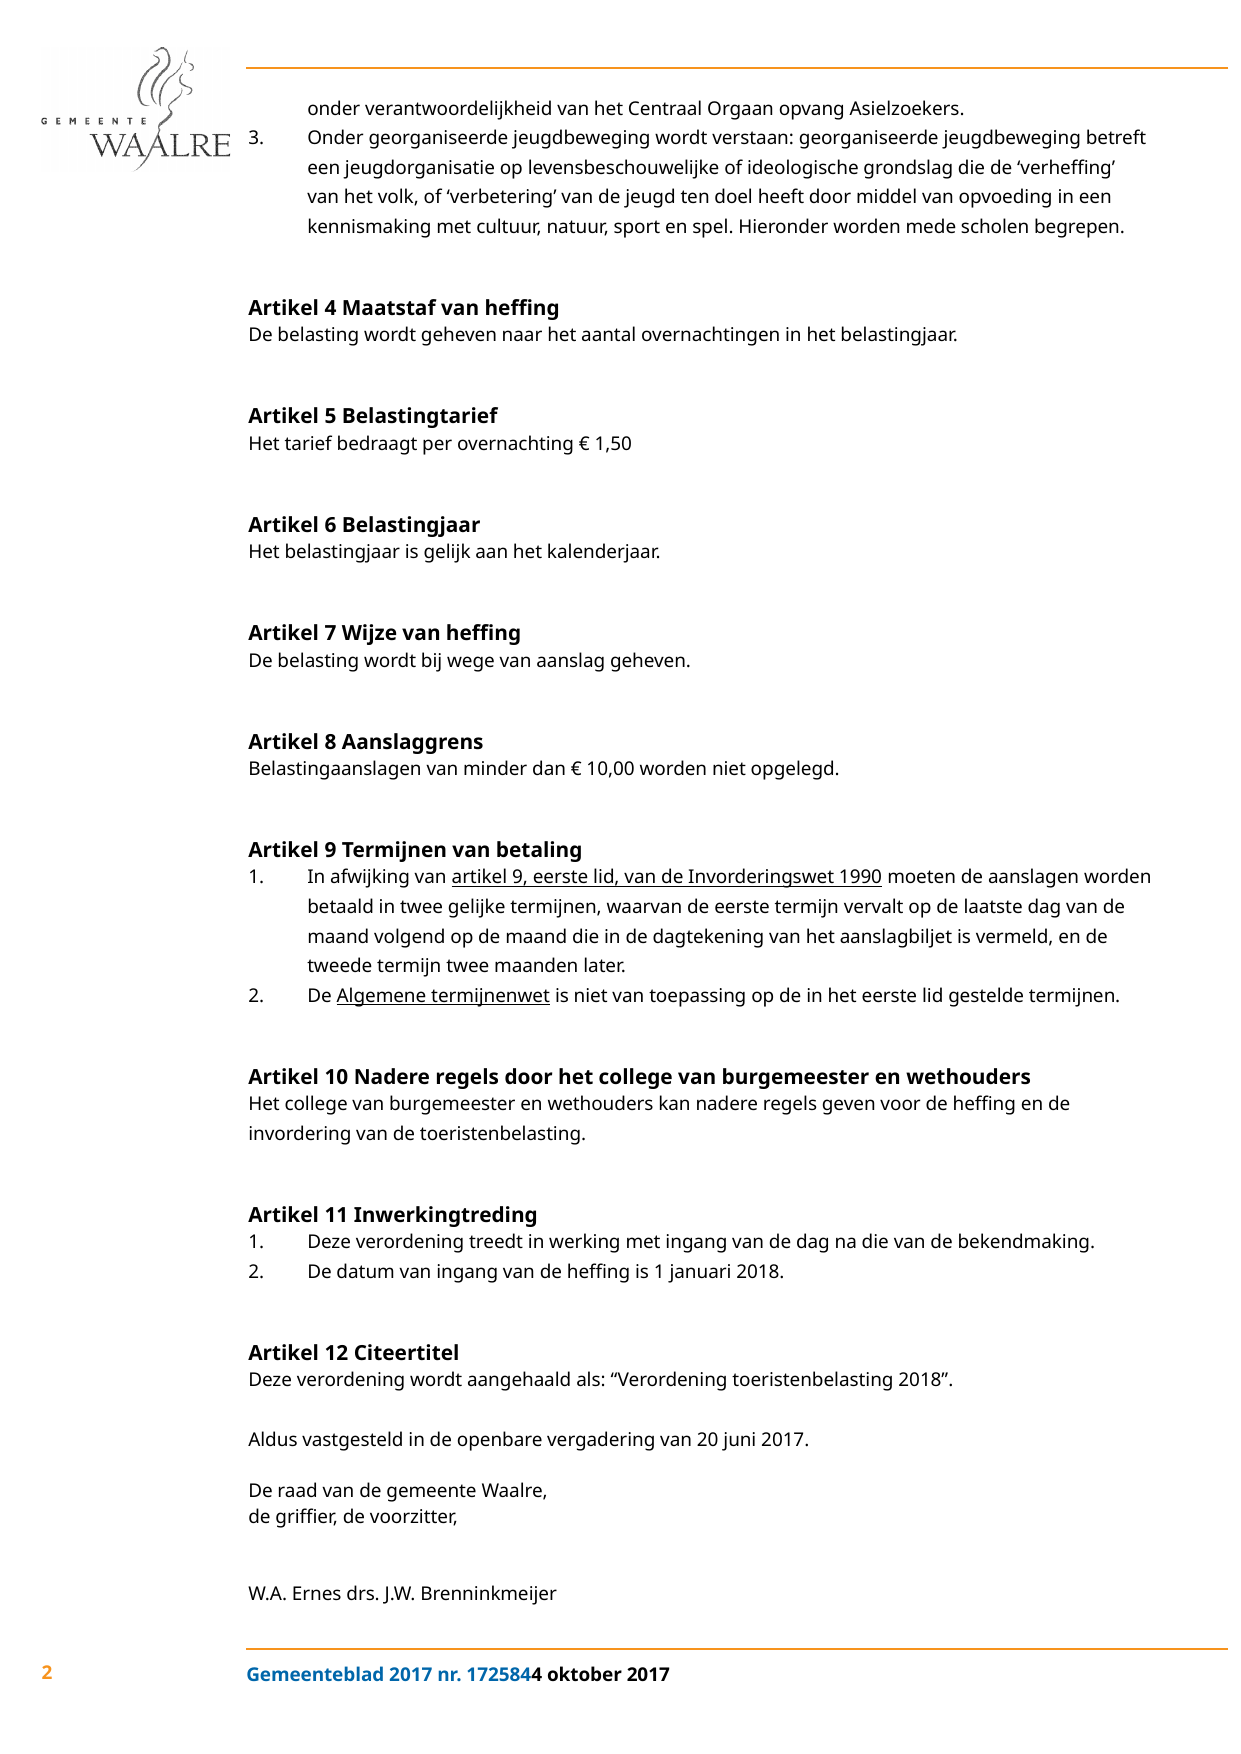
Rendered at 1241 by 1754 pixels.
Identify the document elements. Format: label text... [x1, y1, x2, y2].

list Deze verordening treedt in werking met ingang van de dag na die van de bekendmaking. [248, 1228, 1152, 1254]
text Artikel 4 Maatstaf van heffing [248, 293, 1152, 322]
text Artikel 9 Termijnen van betaling [248, 835, 1152, 864]
list De datum van ingang van de heffing is 1 januari 2018. [248, 1258, 1152, 1284]
text De belasting wordt bij wege van aanslag geheven. [248, 647, 1152, 673]
text Deze verordening wordt aangehaald als: “Verordening toeristenbelasting 2018”. [248, 1367, 1152, 1392]
text Artikel 10 Nadere regels door het college van burgemeester en wethouders [248, 1062, 1152, 1091]
list De Algemene termijnenwet is niet van toepassing op de in het eerste lid gestelde termijnen. [248, 982, 1152, 1008]
text De raad van de gemeente Waalre, [248, 1477, 1152, 1503]
list Onder georganiseerde jeugdbeweging wordt verstaan: georganiseerde jeugdbeweging betreft een jeugdorganisatie op levensbeschouwelijke of ideologische grondslag die de ‘verheffing’ van het volk, of ‘verbetering’ van de jeugd ten doel heeft door middel van opvoeding in een kennismaking met cultuur, natuur, sport en spel. Hieronder worden mede scholen begrepen. [248, 124, 1152, 239]
picture [41, 47, 231, 172]
text Artikel 5 Belastingtarief [248, 402, 1152, 430]
text de griffier, de voorzitter, [248, 1503, 1152, 1529]
text Artikel 6 Belastingjaar [248, 510, 1152, 538]
text Het tarief bedraagt per overnachting € 1,50 [248, 430, 1152, 456]
list onder verantwoordelijkheid van het Centraal Orgaan opvang Asielzoekers. [248, 95, 1152, 121]
list In afwijking van artikel 9, eerste lid, van de Invorderingswet 1990 moeten de aanslagen worden betaald in twee gelijke termijnen, waarvan de eerste termijn vervalt op de laatste dag van de maand volgend op de maand die in de dagtekening van het aanslagbiljet is vermeld, en de tweede termijn twee maanden later. [248, 864, 1152, 978]
text Artikel 12 Citeertitel [248, 1338, 1152, 1367]
text Artikel 7 Wijze van heffing [248, 618, 1152, 647]
text Artikel 8 Aanslaggrens [248, 727, 1152, 755]
text W.A. Ernes drs. J.W. Brenninkmeijer [248, 1580, 1152, 1606]
text Aldus vastgesteld in de openbare vergadering van 20 juni 2017. [248, 1426, 1152, 1451]
text Het college van burgemeester en wethouders kan nadere regels geven voor de heffing en de invordering van de toeristenbelasting. [248, 1091, 1152, 1146]
text Artikel 11 Inwerkingtreding [248, 1200, 1152, 1228]
text Belastingaanslagen van minder dan € 10,00 worden niet opgelegd. [248, 755, 1152, 781]
text De belasting wordt geheven naar het aantal overnachtingen in het belastingjaar. [248, 322, 1152, 347]
text Het belastingjaar is gelijk aan het kalenderjaar. [248, 538, 1152, 564]
